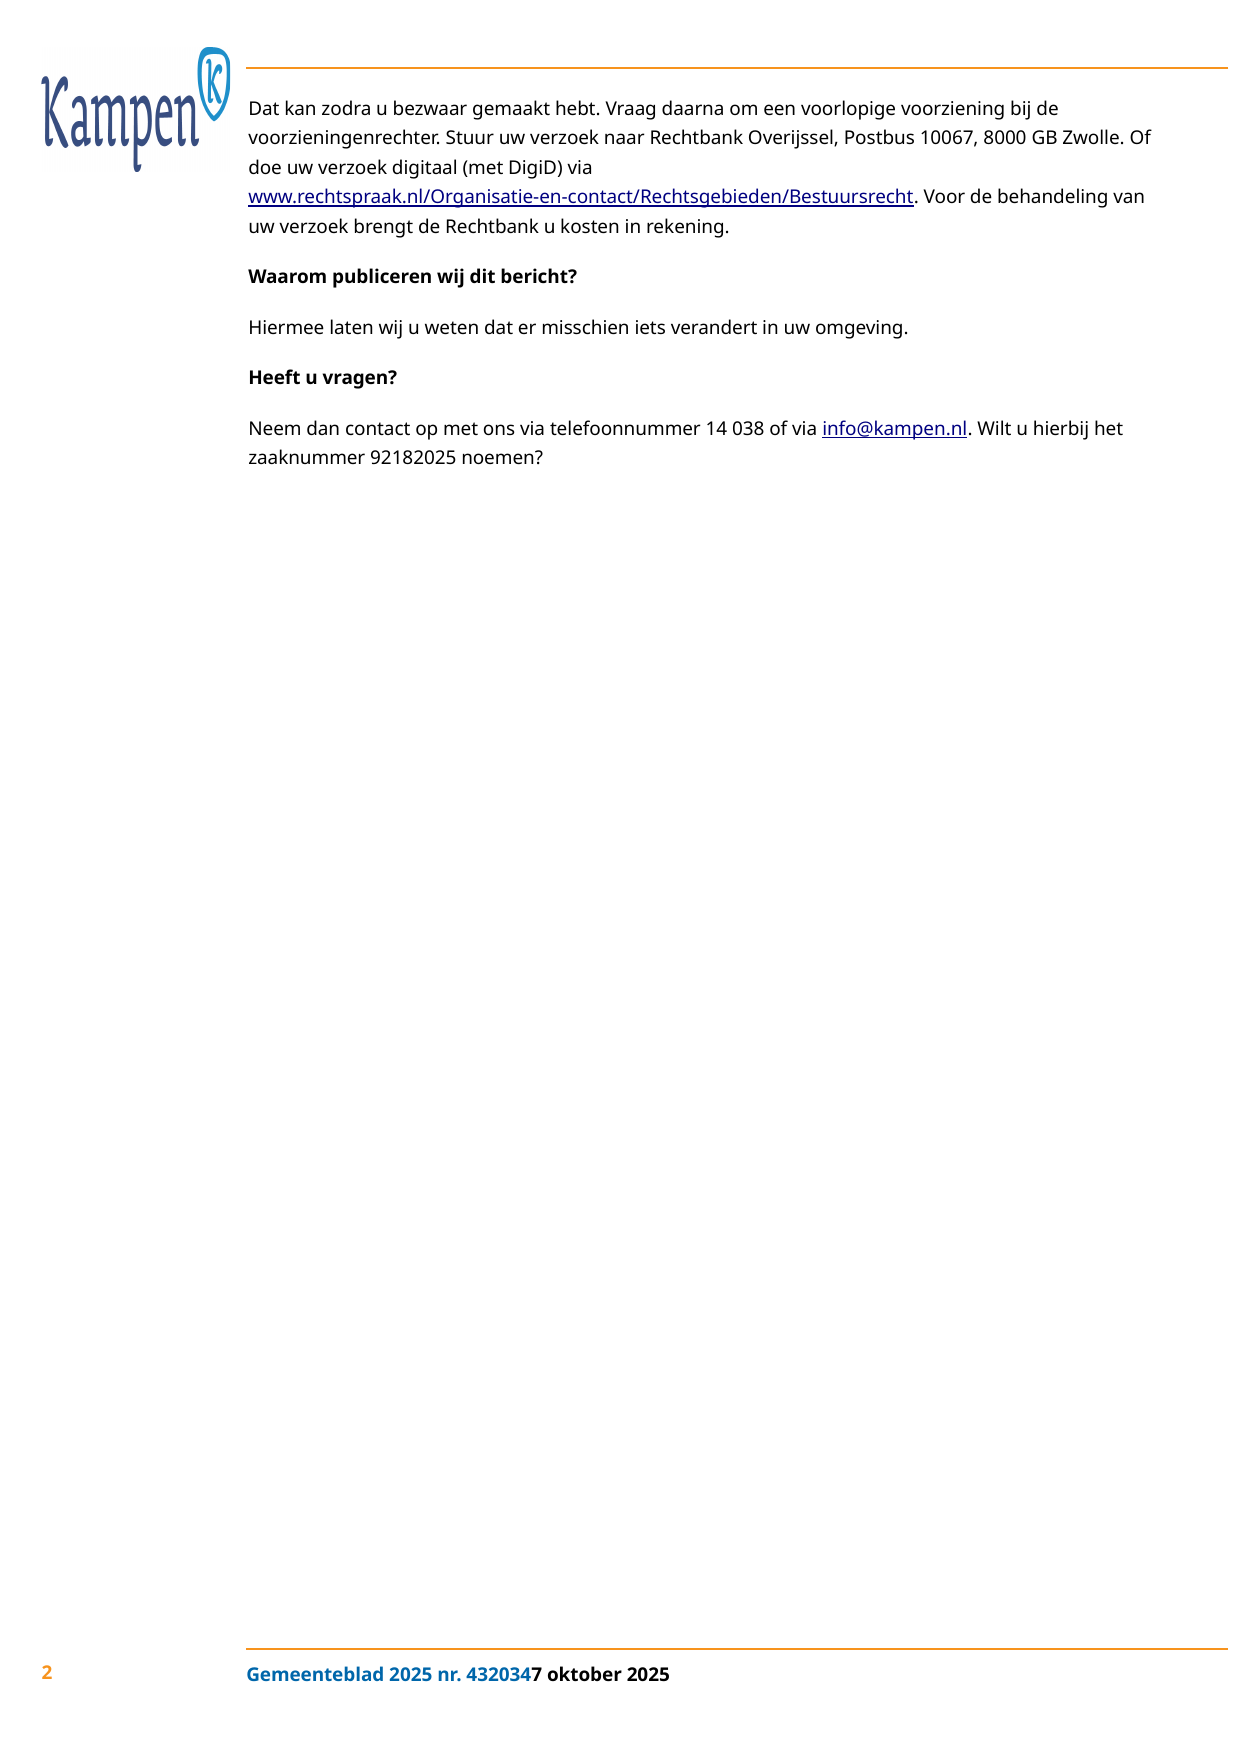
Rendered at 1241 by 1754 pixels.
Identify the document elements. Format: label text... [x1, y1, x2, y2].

picture [41, 47, 231, 172]
text Neem dan contact op met ons via telefoonnummer 14 038 of via info@kampen.nl. Wilt u hierbij het zaaknummer 92182025 noemen? [248, 415, 1152, 470]
text Hiermee laten wij u weten dat er misschien iets verandert in uw omgeving. [248, 314, 1152, 340]
text Waarom publiceren wij dit bericht? [248, 263, 1152, 289]
text Heeft u vragen? [248, 364, 1152, 390]
text Dat kan zodra u bezwaar gemaakt hebt. Vraag daarna om een voorlopige voorziening bij de voorzieningenrechter. Stuur uw verzoek naar Rechtbank Overijssel, Postbus 10067, 8000 GB Zwolle. Of doe uw verzoek digitaal (met DigiD) via www.rechtspraak.nl/Organisatie-en-contact/Rechtsgebieden/Bestuursrecht. Voor de behandeling van uw verzoek brengt de Rechtbank u kosten in rekening. [248, 95, 1152, 239]
